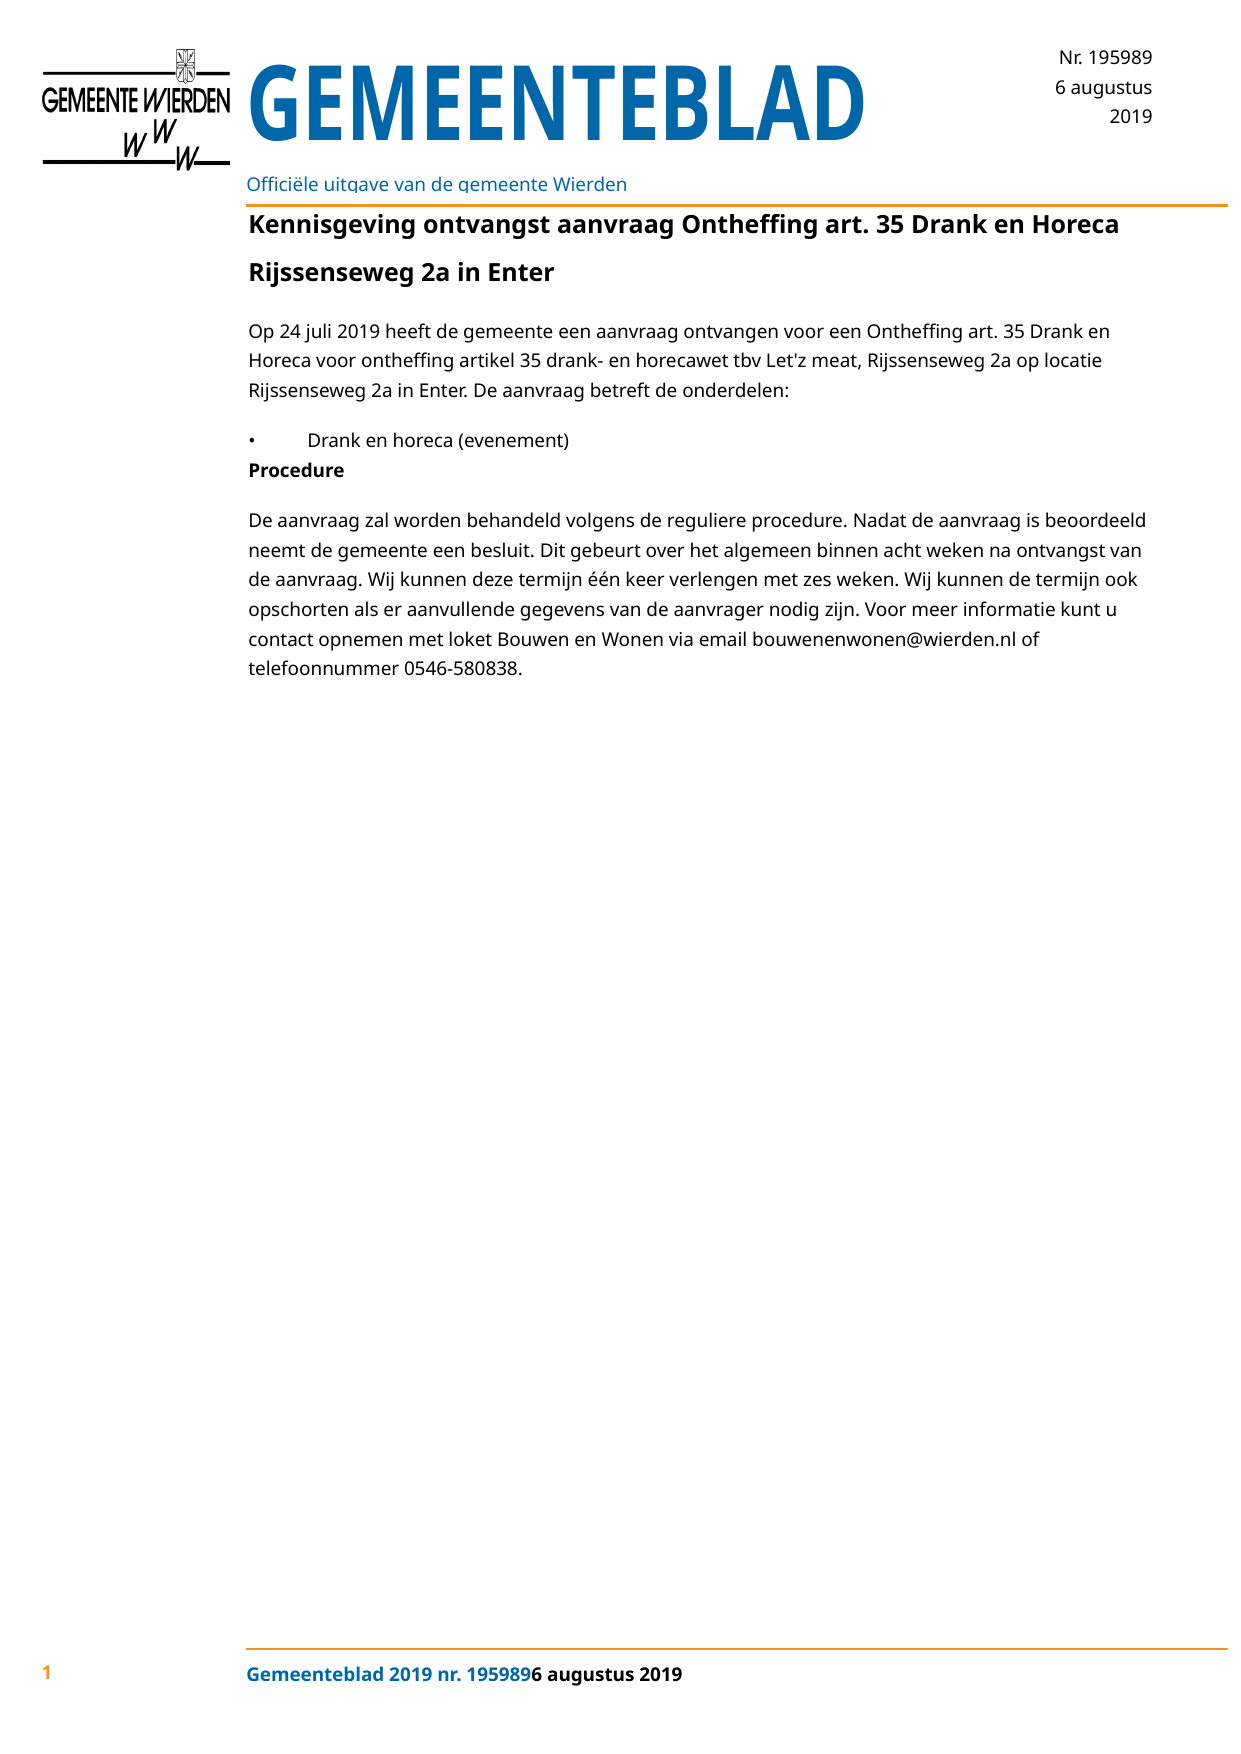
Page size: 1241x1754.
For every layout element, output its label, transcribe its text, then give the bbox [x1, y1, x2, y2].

text Kennisgeving ontvangst aanvraag Ontheffing art. 35 Drank en Horeca Rijssenseweg 2a in Enter [248, 207, 1152, 288]
text Procedure [248, 457, 1152, 483]
list Drank en horeca (evenement) [248, 427, 1152, 453]
text De aanvraag zal worden behandeld volgens de reguliere procedure. Nadat de aanvraag is beoordeeld neemt de gemeente een besluit. Dit gebeurt over het algemeen binnen acht weken na ontvangst van de aanvraag. Wij kunnen deze termijn één keer verlengen met zes weken. Wij kunnen de termijn ook opschorten als er aanvullende gegevens van de aanvrager nodig zijn. Voor meer informatie kunt u contact opnemen met loket Bouwen en Wonen via email bouwenenwonen@wierden.nl of telefoonnummer 0546-580838. [248, 507, 1152, 681]
text Op 24 juli 2019 heeft de gemeente een aanvraag ontvangen voor een Ontheffing art. 35 Drank en Horeca voor ontheffing artikel 35 drank- en horecawet tbv Let'z meat, Rijssenseweg 2a op locatie Rijssenseweg 2a in Enter. De aanvraag betreft de onderdelen: [248, 318, 1152, 403]
picture [41, 47, 231, 172]
